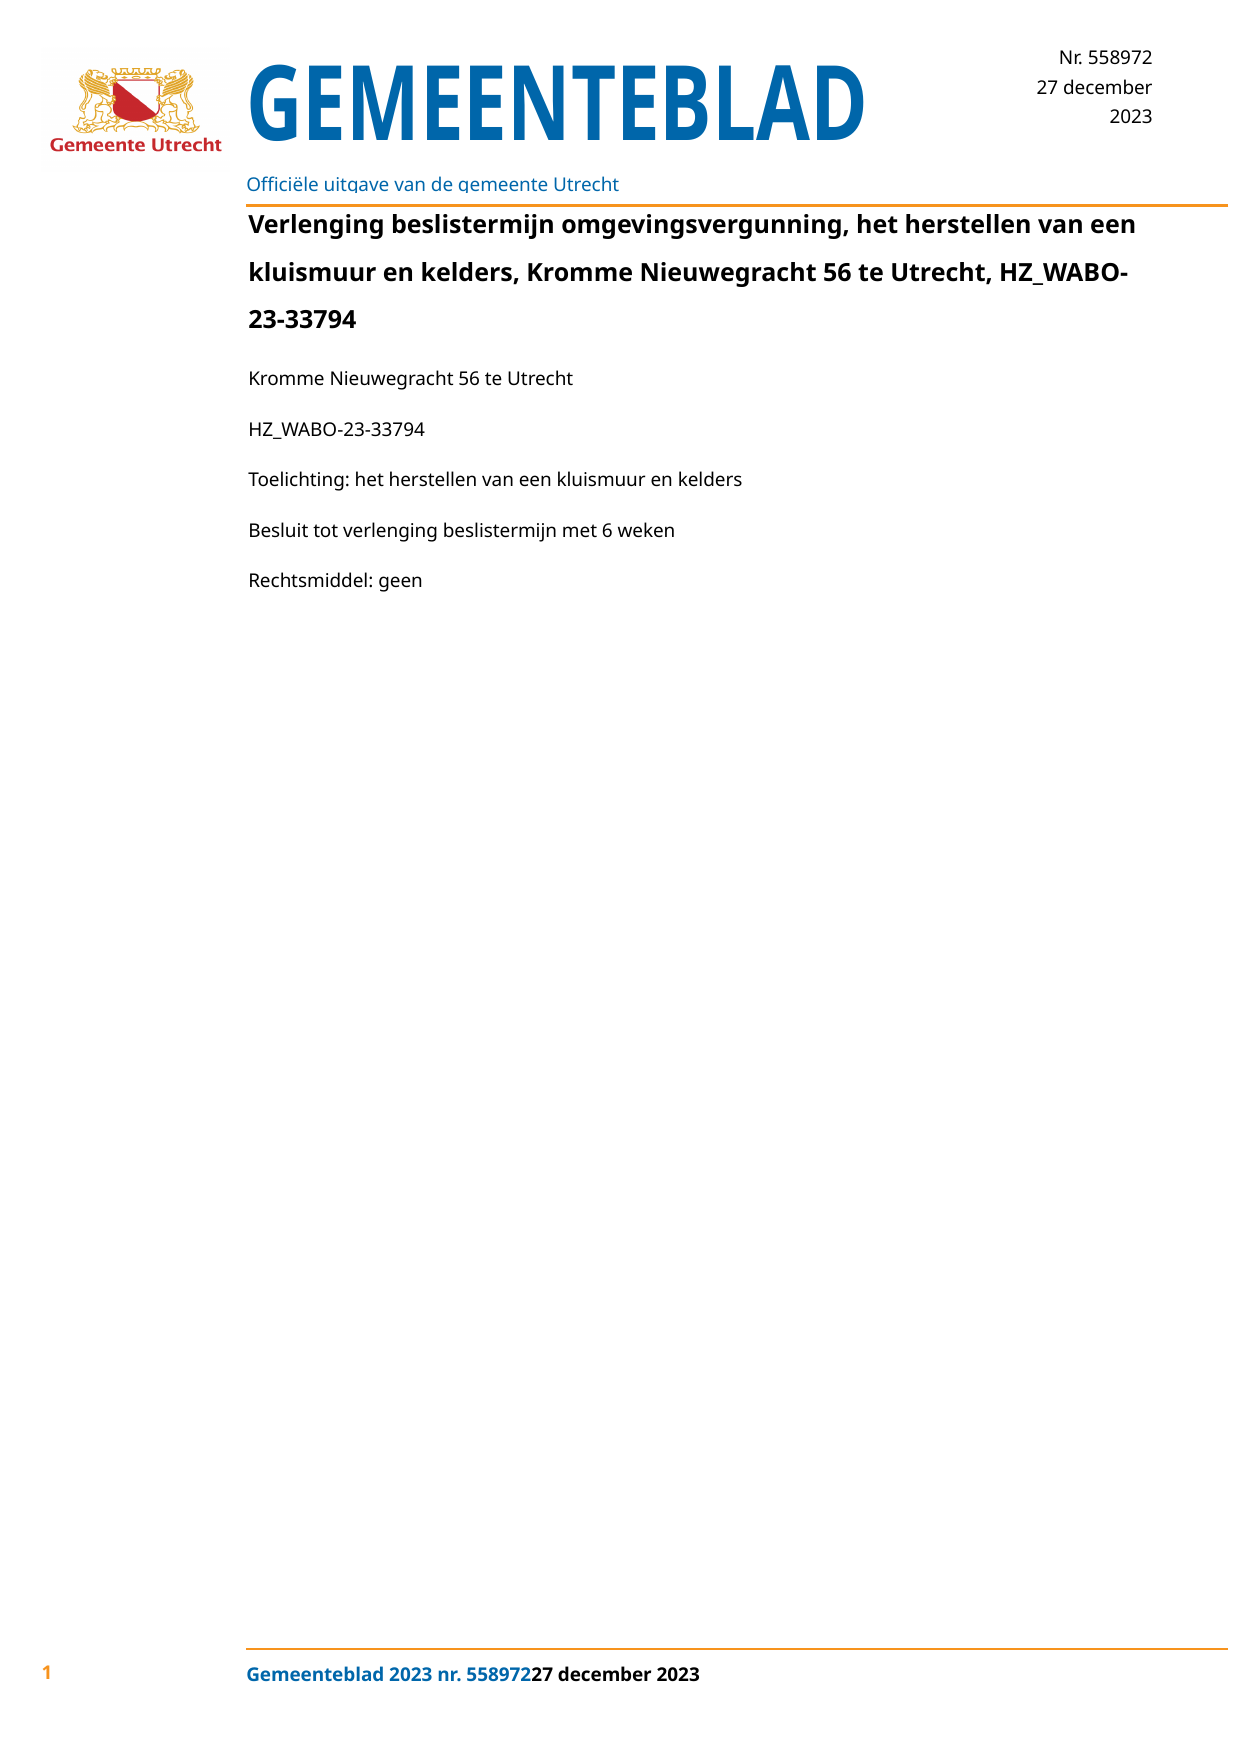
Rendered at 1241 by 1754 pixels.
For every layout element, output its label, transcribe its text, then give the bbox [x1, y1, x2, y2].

text Verlenging beslistermijn omgevingsvergunning, het herstellen van een kluismuur en kelders, Kromme Nieuwegracht 56 te Utrecht, HZ_WABO-23-33794 [248, 207, 1152, 336]
picture [41, 47, 231, 172]
text Rechtsmiddel: geen [248, 567, 1152, 593]
text HZ_WABO-23-33794 [248, 416, 1152, 442]
text Toelichting: het herstellen van een kluismuur en kelders [248, 466, 1152, 492]
text Kromme Nieuwegracht 56 te Utrecht [248, 366, 1152, 391]
text Besluit tot verlenging beslistermijn met 6 weken [248, 517, 1152, 542]
